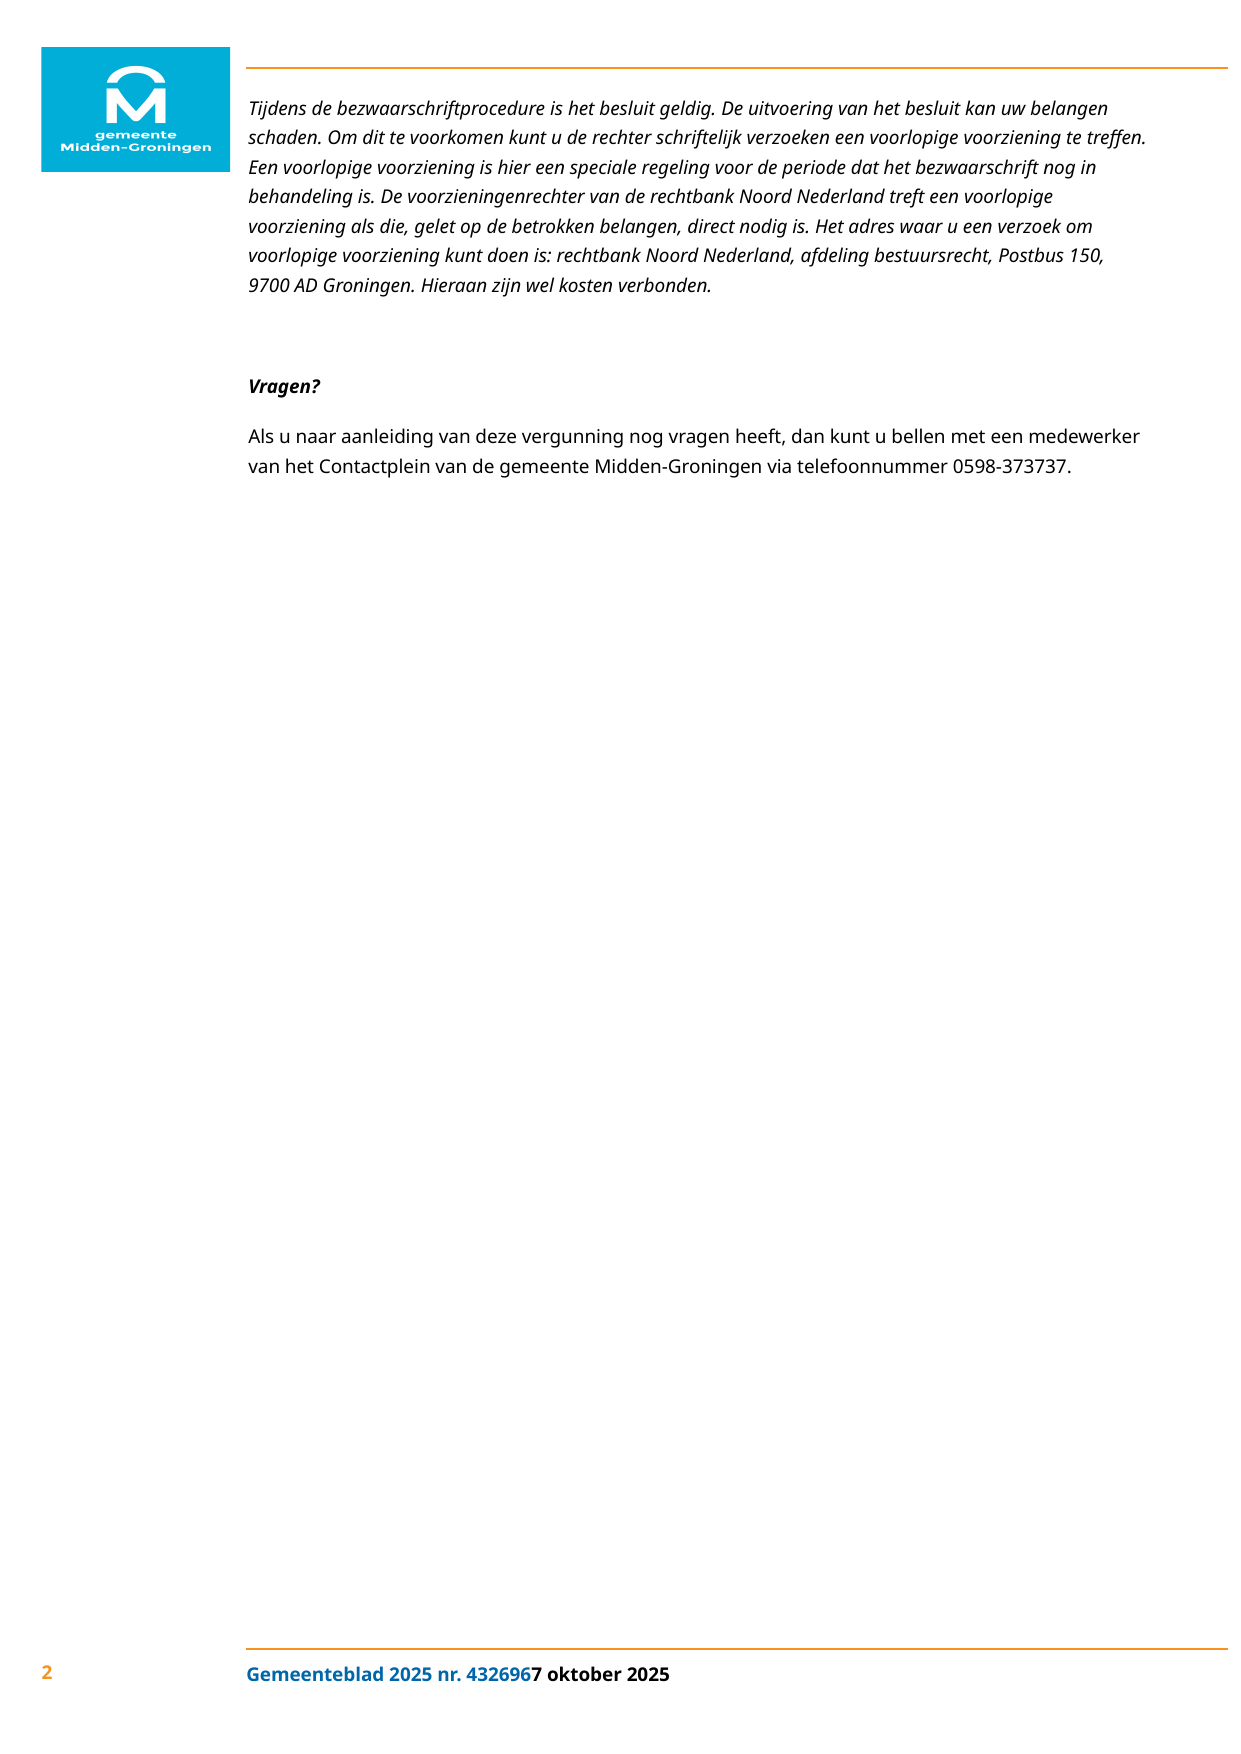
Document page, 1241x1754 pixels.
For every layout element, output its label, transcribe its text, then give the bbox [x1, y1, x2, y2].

text Vragen? [248, 373, 1152, 399]
picture [108, 66, 164, 82]
picture [184, 146, 190, 153]
text Als u naar aanleiding van deze vergunning nog vragen heeft, dan kunt u bellen met een medewerker van het Contactplein van de gemeente Midden-Groningen via telefoonnummer 0598-373737. [248, 423, 1152, 479]
text Tijdens de bezwaarschriftprocedure is het besluit geldig. De uitvoering van het besluit kan uw belangen schaden. Om dit te voorkomen kunt u de rechter schriftelijk verzoeken een voorlopige voorziening te treffen. Een voorlopige voorziening is hier een speciale regeling voor de periode dat het bezwaarschrift nog in behandeling is. De voorzieningenrechter van de rechtbank Noord Nederland treft een voorlopige voorziening als die, gelet op de betrokken belangen, direct nodig is. Het adres waar u een verzoek om voorlopige voorziening kunt doen is: rechtbank Noord Nederland, afdeling bestuursrecht, Postbus 150, 9700 AD Groningen. Hieraan zijn wel kosten verbonden. [248, 95, 1152, 298]
picture [107, 89, 165, 122]
